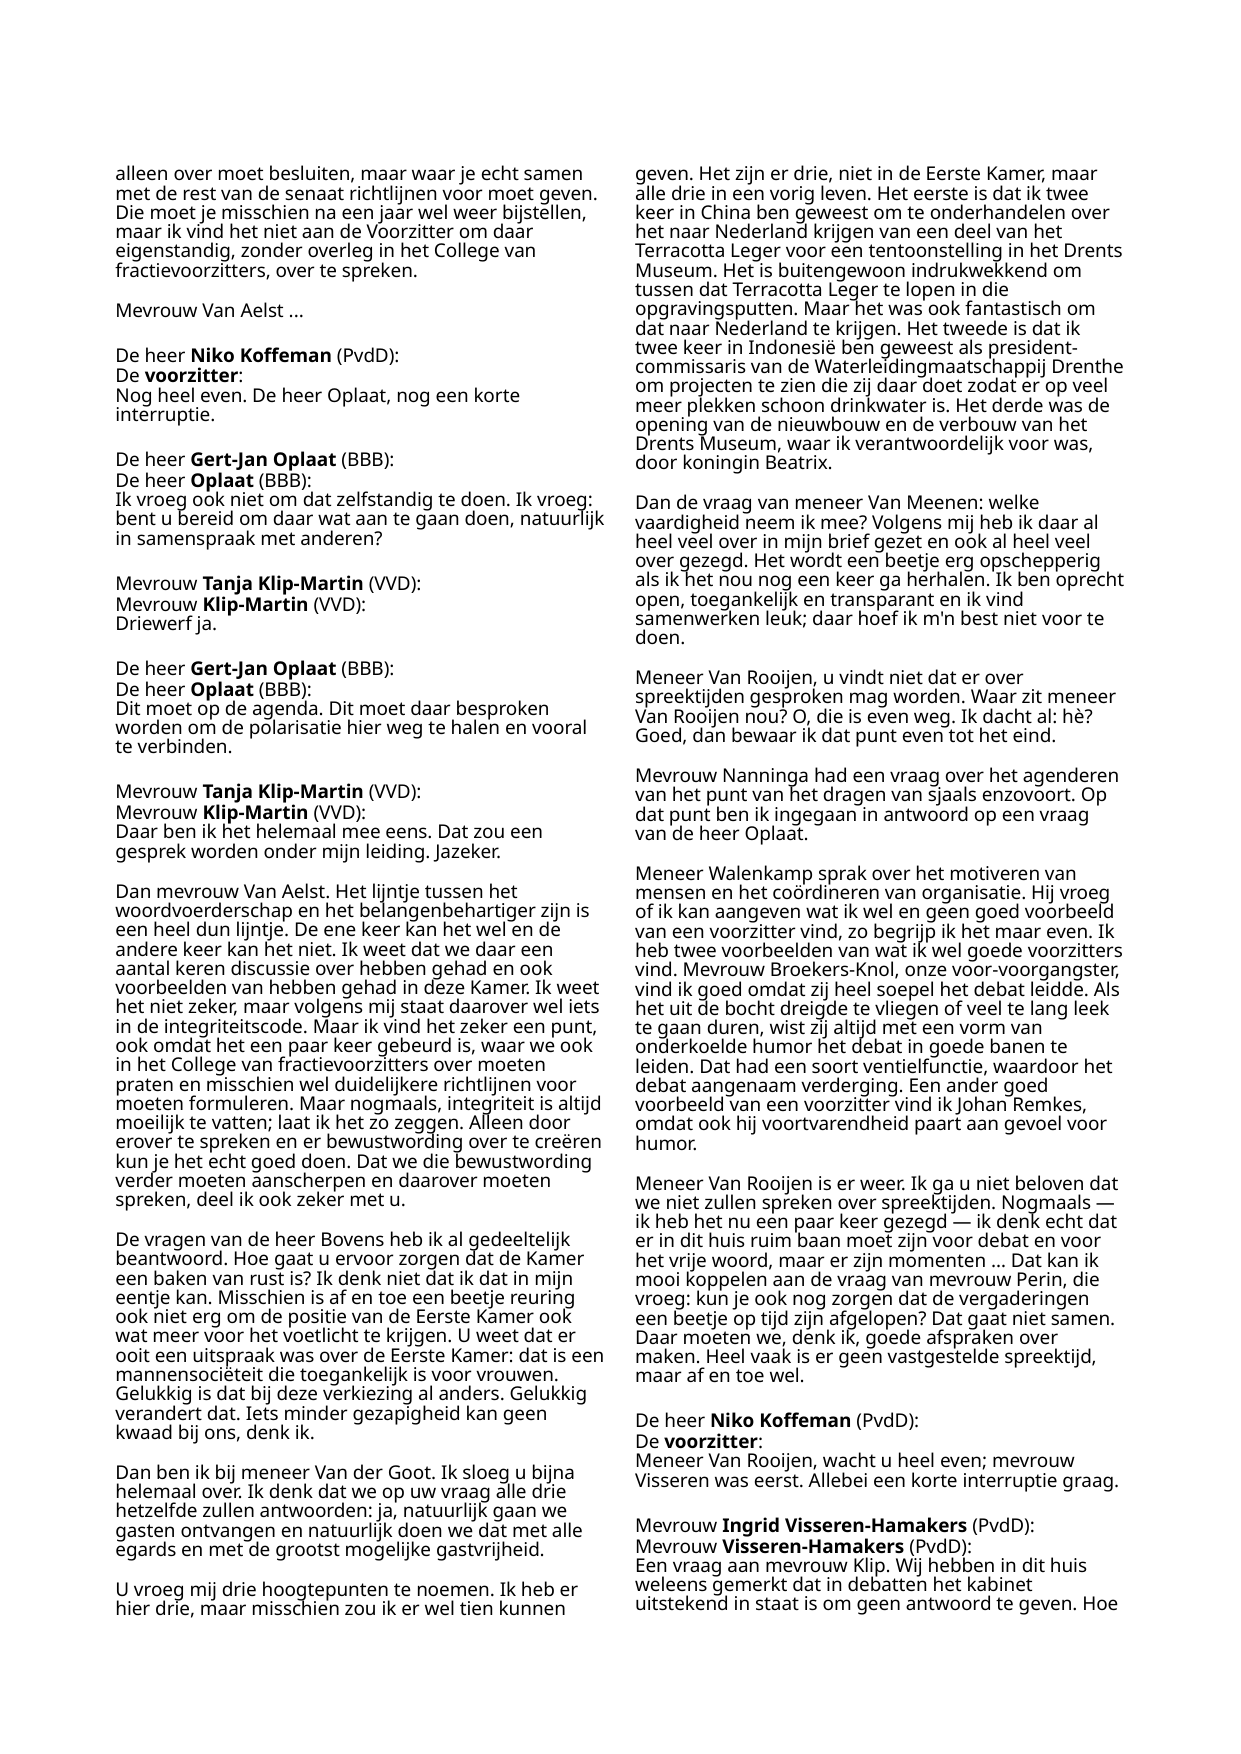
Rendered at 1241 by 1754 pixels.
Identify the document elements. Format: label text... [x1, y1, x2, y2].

text Mevrouw Visseren-Hamakers (PvdD): [635, 1538, 1125, 1557]
text Dit moet op de agenda. Dit moet daar besproken worden om de polarisatie hier weg te halen en vooral te verbinden. [115, 700, 605, 758]
text Mevrouw Nanninga had een vraag over het agenderen van het punt van het dragen van sjaals enzovoort. Op dat punt ben ik ingegaan in antwoord op een vraag van de heer Oplaat. [635, 767, 1125, 844]
text De heer Oplaat (BBB): [115, 681, 605, 700]
text geven. Het zijn er drie, niet in de Eerste Kamer, maar alle drie in een vorig leven. Het eerste is dat ik twee keer in China ben geweest om te onderhandelen over het naar Nederland krijgen van een deel van het Terracotta Leger voor een tentoonstelling in het Drents Museum. Het is buitengewoon indrukwekkend om tussen dat Terracotta Leger te lopen in die opgravingsputten. Maar het was ook fantastisch om dat naar Nederland te krijgen. Het tweede is dat ik twee keer in Indonesië ben geweest als president-commissaris van de Waterleidingmaatschappij Drenthe om projecten te zien die zij daar doet zodat er op veel meer plekken schoon drinkwater is. Het derde was de opening van de nieuwbouw en de verbouw van het Drents Museum, waar ik verantwoordelijk voor was, door koningin Beatrix. [635, 165, 1125, 474]
text De heer Gert-Jan Oplaat (BBB): [115, 655, 605, 681]
text Dan de vraag van meneer Van Meenen: welke vaardigheid neem ik mee? Volgens mij heb ik daar al heel veel over in mijn brief gezet en ook al heel veel over gezegd. Het wordt een beetje erg opschepperig als ik het nou nog een keer ga herhalen. Ik ben oprecht open, toegankelijk en transparant en ik vind samenwerken leuk; daar hoef ik m'n best niet voor te doen. [635, 494, 1125, 648]
text Mevrouw Klip-Martin (VVD): [115, 804, 605, 823]
text Een vraag aan mevrouw Klip. Wij hebben in dit huis weleens gemerkt dat in debatten het kabinet uitstekend in staat is om geen antwoord te geven. Hoe [635, 1557, 1125, 1615]
text Ik vroeg ook niet om dat zelfstandig te doen. Ik vroeg: bent u bereid om daar wat aan te gaan doen, natuurlijk in samenspraak met anderen? [115, 491, 605, 549]
text De voorzitter: [635, 1433, 1125, 1452]
text Meneer Van Rooijen, wacht u heel even; mevrouw Visseren was eerst. Allebei een korte interruptie graag. [635, 1452, 1125, 1491]
text U vroeg mij drie hoogtepunten te noemen. Ik heb er hier drie, maar misschien zou ik er wel tien kunnen [115, 1581, 605, 1619]
text Dan ben ik bij meneer Van der Goot. Ik sloeg u bijna helemaal over. Ik denk dat we op uw vraag alle drie hetzelfde zullen antwoorden: ja, natuurlijk gaan we gasten ontvangen en natuurlijk doen we dat met alle egards en met de grootst mogelijke gastvrijheid. [115, 1464, 605, 1560]
text De voorzitter: [115, 367, 605, 387]
text Daar ben ik het helemaal mee eens. Dat zou een gesprek worden onder mijn leiding. Jazeker. [115, 823, 605, 862]
text Nog heel even. De heer Oplaat, nog een korte interruptie. [115, 387, 605, 425]
text Mevrouw Klip-Martin (VVD): [115, 596, 605, 615]
text De vragen van de heer Bovens heb ik al gedeeltelijk beantwoord. Hoe gaat u ervoor zorgen dat de Kamer een baken van rust is? Ik denk niet dat ik dat in mijn eentje kan. Misschien is af en toe een beetje reuring ook niet erg om de positie van de Eerste Kamer ook wat meer voor het voetlicht te krijgen. U weet dat er ooit een uitspraak was over de Eerste Kamer: dat is een mannensociëteit die toegankelijk is voor vrouwen. Gelukkig is dat bij deze verkiezing al anders. Gelukkig verandert dat. Iets minder gezapigheid kan geen kwaad bij ons, denk ik. [115, 1231, 605, 1443]
text De heer Oplaat (BBB): [115, 472, 605, 491]
text De heer Niko Koffeman (PvdD): [635, 1407, 1125, 1433]
text Dan mevrouw Van Aelst. Het lijntje tussen het woordvoerderschap en het belangenbehartiger zijn is een heel dun lijntje. De ene keer kan het wel en de andere keer kan het niet. Ik weet dat we daar een aantal keren discussie over hebben gehad en ook voorbeelden van hebben gehad in deze Kamer. Ik weet het niet zeker, maar volgens mij staat daarover wel iets in de integriteitscode. Maar ik vind het zeker een punt, ook omdat het een paar keer gebeurd is, waar we ook in het College van fractievoorzitters over moeten praten en misschien wel duidelijkere richtlijnen voor moeten formuleren. Maar nogmaals, integriteit is altijd moeilijk te vatten; laat ik het zo zeggen. Alleen door erover te spreken en er bewustwording over te creëren kun je het echt goed doen. Dat we die bewustwording verder moeten aanscherpen en daarover moeten spreken, deel ik ook zeker met u. [115, 883, 605, 1210]
text Mevrouw Van Aelst ... [115, 302, 605, 321]
text Mevrouw Tanja Klip-Martin (VVD): [115, 778, 605, 804]
text De heer Gert-Jan Oplaat (BBB): [115, 446, 605, 472]
text Mevrouw Ingrid Visseren-Hamakers (PvdD): [635, 1512, 1125, 1538]
text Driewerf ja. [115, 615, 605, 634]
text Meneer Walenkamp sprak over het motiveren van mensen en het coördineren van organisatie. Hij vroeg of ik kan aangeven wat ik wel en geen goed voorbeeld van een voorzitter vind, zo begrijp ik het maar even. Ik heb twee voorbeelden van wat ik wel goede voorzitters vind. Mevrouw Broekers-Knol, onze voor-voorgangster, vind ik goed omdat zij heel soepel het debat leidde. Als het uit de bocht dreigde te vliegen of veel te lang leek te gaan duren, wist zij altijd met een vorm van onderkoelde humor het debat in goede banen te leiden. Dat had een soort ventielfunctie, waardoor het debat aangenaam verderging. Een ander goed voorbeeld van een voorzitter vind ik Johan Remkes, omdat ook hij voortvarendheid paart aan gevoel voor humor. [635, 865, 1125, 1154]
text De heer Niko Koffeman (PvdD): [115, 342, 605, 367]
text Meneer Van Rooijen is er weer. Ik ga u niet beloven dat we niet zullen spreken over spreektijden. Nogmaals — ik heb het nu een paar keer gezegd — ik denk echt dat er in dit huis ruim baan moet zijn voor debat en voor het vrije woord, maar er zijn momenten … Dat kan ik mooi koppelen aan de vraag van mevrouw Perin, die vroeg: kun je ook nog zorgen dat de vergaderingen een beetje op tijd zijn afgelopen? Dat gaat niet samen. Daar moeten we, denk ik, goede afspraken over maken. Heel vaak is er geen vastgestelde spreektijd, maar af en toe wel. [635, 1175, 1125, 1387]
text alleen over moet besluiten, maar waar je echt samen met de rest van de senaat richtlijnen voor moet geven. Die moet je misschien na een jaar wel weer bijstellen, maar ik vind het niet aan de Voorzitter om daar eigenstandig, zonder overleg in het College van fractievoorzitters, over te spreken. [115, 165, 605, 281]
text Meneer Van Rooijen, u vindt niet dat er over spreektijden gesproken mag worden. Waar zit meneer Van Rooijen nou? O, die is even weg. Ik dacht al: hè? Goed, dan bewaar ik dat punt even tot het eind. [635, 669, 1125, 746]
text Mevrouw Tanja Klip-Martin (VVD): [115, 570, 605, 596]
